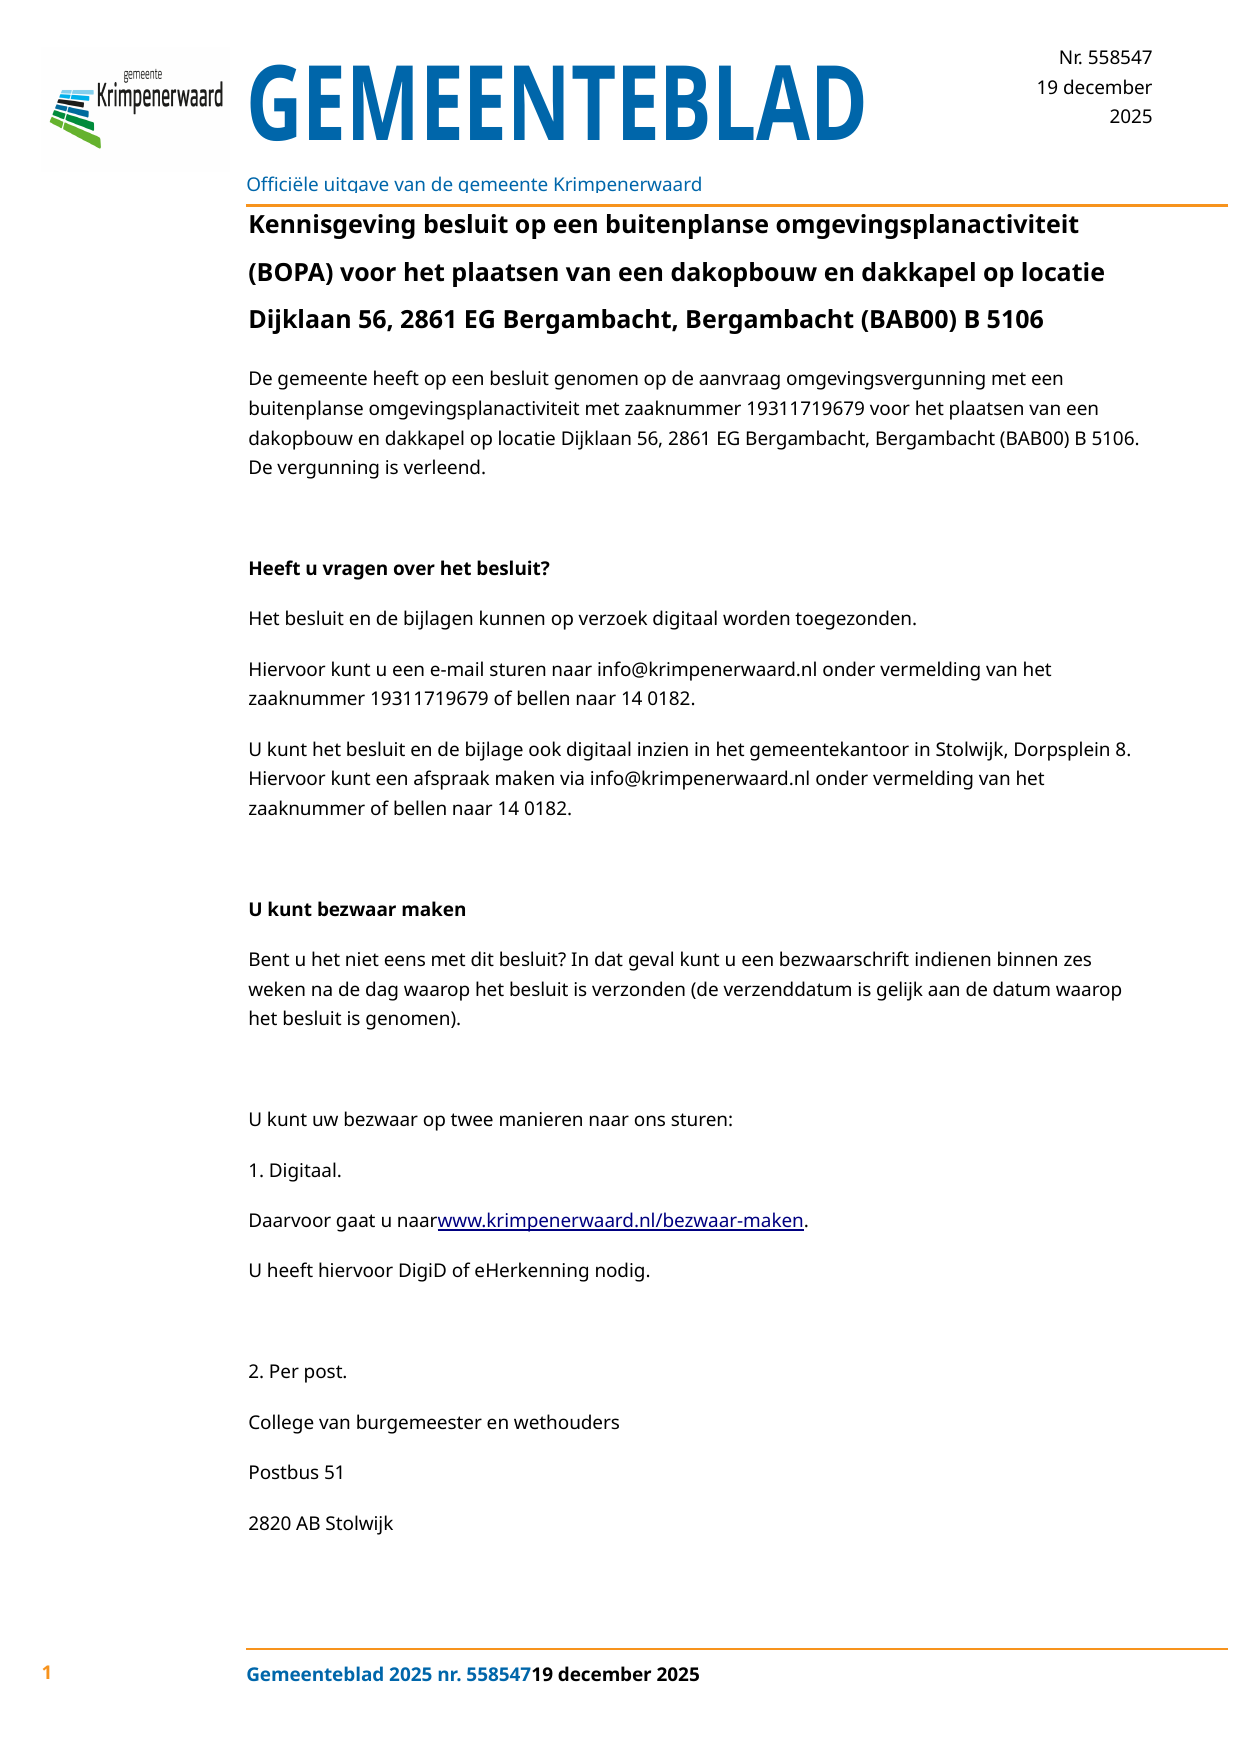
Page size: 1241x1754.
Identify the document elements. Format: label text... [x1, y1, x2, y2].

text U kunt bezwaar maken [248, 896, 1152, 922]
text U kunt uw bezwaar op twee manieren naar ons sturen: [248, 1106, 1152, 1132]
text Daarvoor gaat u naarwww.krimpenerwaard.nl/bezwaar-maken. [248, 1207, 1152, 1233]
text U heeft hiervoor DigiD of eHerkenning nodig. [248, 1258, 1152, 1283]
picture [41, 47, 231, 172]
text 2820 AB Stolwijk [248, 1510, 1152, 1535]
text De gemeente heeft op een besluit genomen op de aanvraag omgevingsvergunning met een buitenplanse omgevingsplanactiviteit met zaaknummer 19311719679 voor het plaatsen van een dakopbouw en dakkapel op locatie Dijklaan 56, 2861 EG Bergambacht, Bergambacht (BAB00) B 5106. De vergunning is verleend. [248, 366, 1152, 480]
text 2. Per post. [248, 1358, 1152, 1384]
text College van burgemeester en wethouders [248, 1409, 1152, 1434]
text U kunt het besluit en de bijlage ook digitaal inzien in het gemeentekantoor in Stolwijk, Dorpsplein 8. Hiervoor kunt een afspraak maken via info@krimpenerwaard.nl onder vermelding van het zaaknummer of bellen naar 14 0182. [248, 736, 1152, 821]
text Hiervoor kunt u een e-mail sturen naar info@krimpenerwaard.nl onder vermelding van het zaaknummer 19311719679 of bellen naar 14 0182. [248, 656, 1152, 711]
text Kennisgeving besluit op een buitenplanse omgevingsplanactiviteit (BOPA) voor het plaatsen van een dakopbouw en dakkapel op locatie Dijklaan 56, 2861 EG Bergambacht, Bergambacht (BAB00) B 5106 [248, 207, 1152, 336]
text Bent u het niet eens met dit besluit? In dat geval kunt u een bezwaarschrift indienen binnen zes weken na de dag waarop het besluit is verzonden (de verzenddatum is gelijk aan de datum waarop het besluit is genomen). [248, 946, 1152, 1031]
text Postbus 51 [248, 1459, 1152, 1485]
text Heeft u vragen over het besluit? [248, 555, 1152, 581]
text Het besluit en de bijlagen kunnen op verzoek digitaal worden toegezonden. [248, 606, 1152, 631]
text 1. Digitaal. [248, 1157, 1152, 1182]
